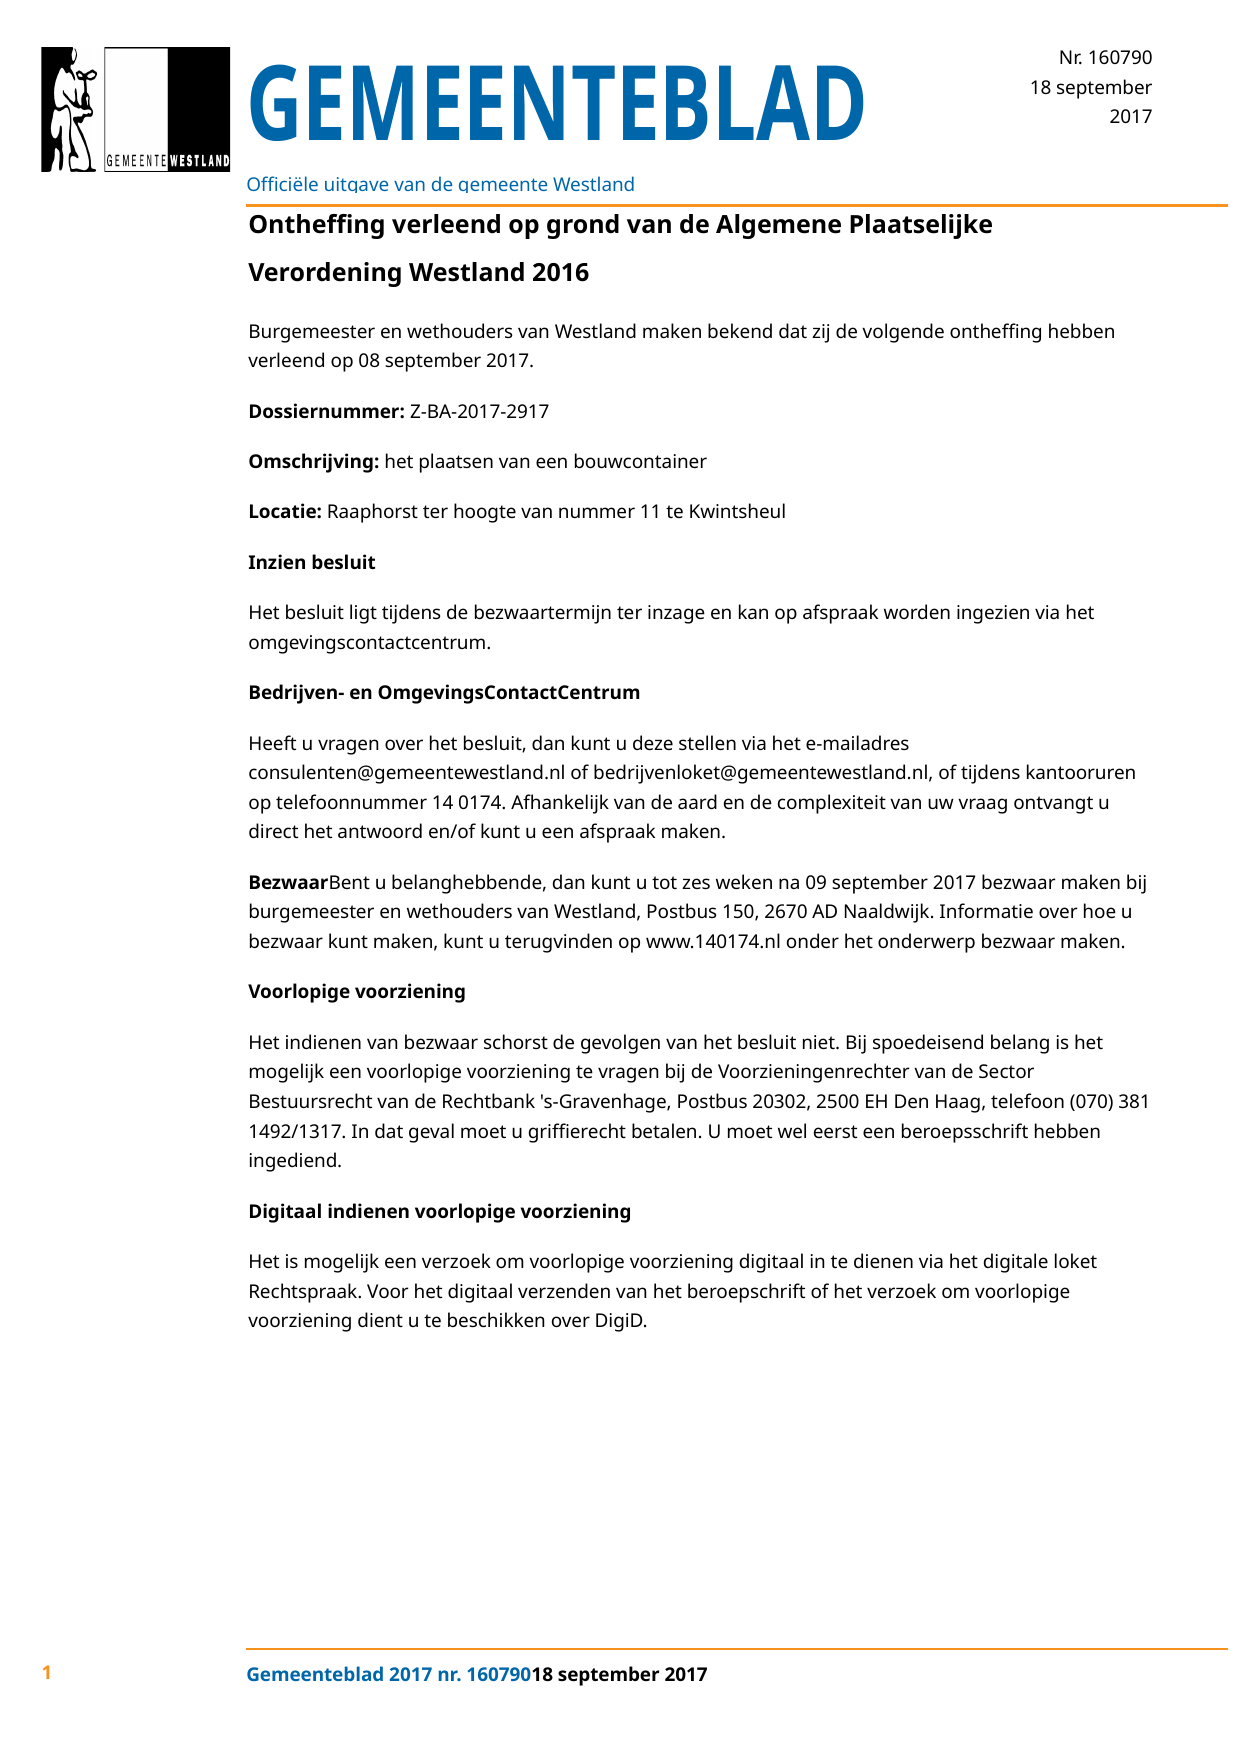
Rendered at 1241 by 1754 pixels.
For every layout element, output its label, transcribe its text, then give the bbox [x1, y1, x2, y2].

text Heeft u vragen over het besluit, dan kunt u deze stellen via het e-mailadres consulenten@gemeentewestland.nl of bedrijvenloket@gemeentewestland.nl, of tijdens kantooruren op telefoonnummer 14 0174. Afhankelijk van de aard en de complexiteit van uw vraag ontvangt u direct het antwoord en/of kunt u een afspraak maken. [248, 730, 1152, 844]
text Omschrijving: het plaatsen van een bouwcontainer [248, 448, 1152, 474]
text Locatie: Raaphorst ter hoogte van nummer 11 te Kwintsheul [248, 499, 1152, 524]
text Dossiernummer: Z-BA-2017-2917 [248, 398, 1152, 424]
text Digitaal indienen voorlopige voorziening [248, 1198, 1152, 1224]
text Ontheffing verleend op grond van de Algemene Plaatselijke Verordening Westland 2016 [248, 207, 1152, 288]
text Inzien besluit [248, 549, 1152, 575]
text Het indienen van bezwaar schorst de gevolgen van het besluit niet. Bij spoedeisend belang is het mogelijk een voorlopige voorziening te vragen bij de Voorzieningenrechter van de Sector Bestuursrecht van de Rechtbank 's-Gravenhage, Postbus 20302, 2500 EH Den Haag, telefoon (070) 381 1492/1317. In dat geval moet u griffierecht betalen. U moet wel eerst een beroepsschrift hebben ingediend. [248, 1029, 1152, 1173]
text BezwaarBent u belanghebbende, dan kunt u tot zes weken na 09 september 2017 bezwaar maken bij burgemeester en wethouders van Westland, Postbus 150, 2670 AD Naaldwijk. Informatie over hoe u bezwaar kunt maken, kunt u terugvinden op www.140174.nl onder het onderwerp bezwaar maken. [248, 869, 1152, 954]
picture [41, 47, 231, 172]
text Bedrijven- en OmgevingsContactCentrum [248, 679, 1152, 705]
text Burgemeester en wethouders van Westland maken bekend dat zij de volgende ontheffing hebben verleend op 08 september 2017. [248, 318, 1152, 373]
text Voorlopige voorziening [248, 979, 1152, 1004]
text Het is mogelijk een verzoek om voorlopige voorziening digitaal in te dienen via het digitale loket Rechtspraak. Voor het digitaal verzenden van het beroepschrift of het verzoek om voorlopige voorziening dient u te beschikken over DigiD. [248, 1248, 1152, 1333]
text Het besluit ligt tijdens de bezwaartermijn ter inzage en kan op afspraak worden ingezien via het omgevingscontactcentrum. [248, 599, 1152, 655]
